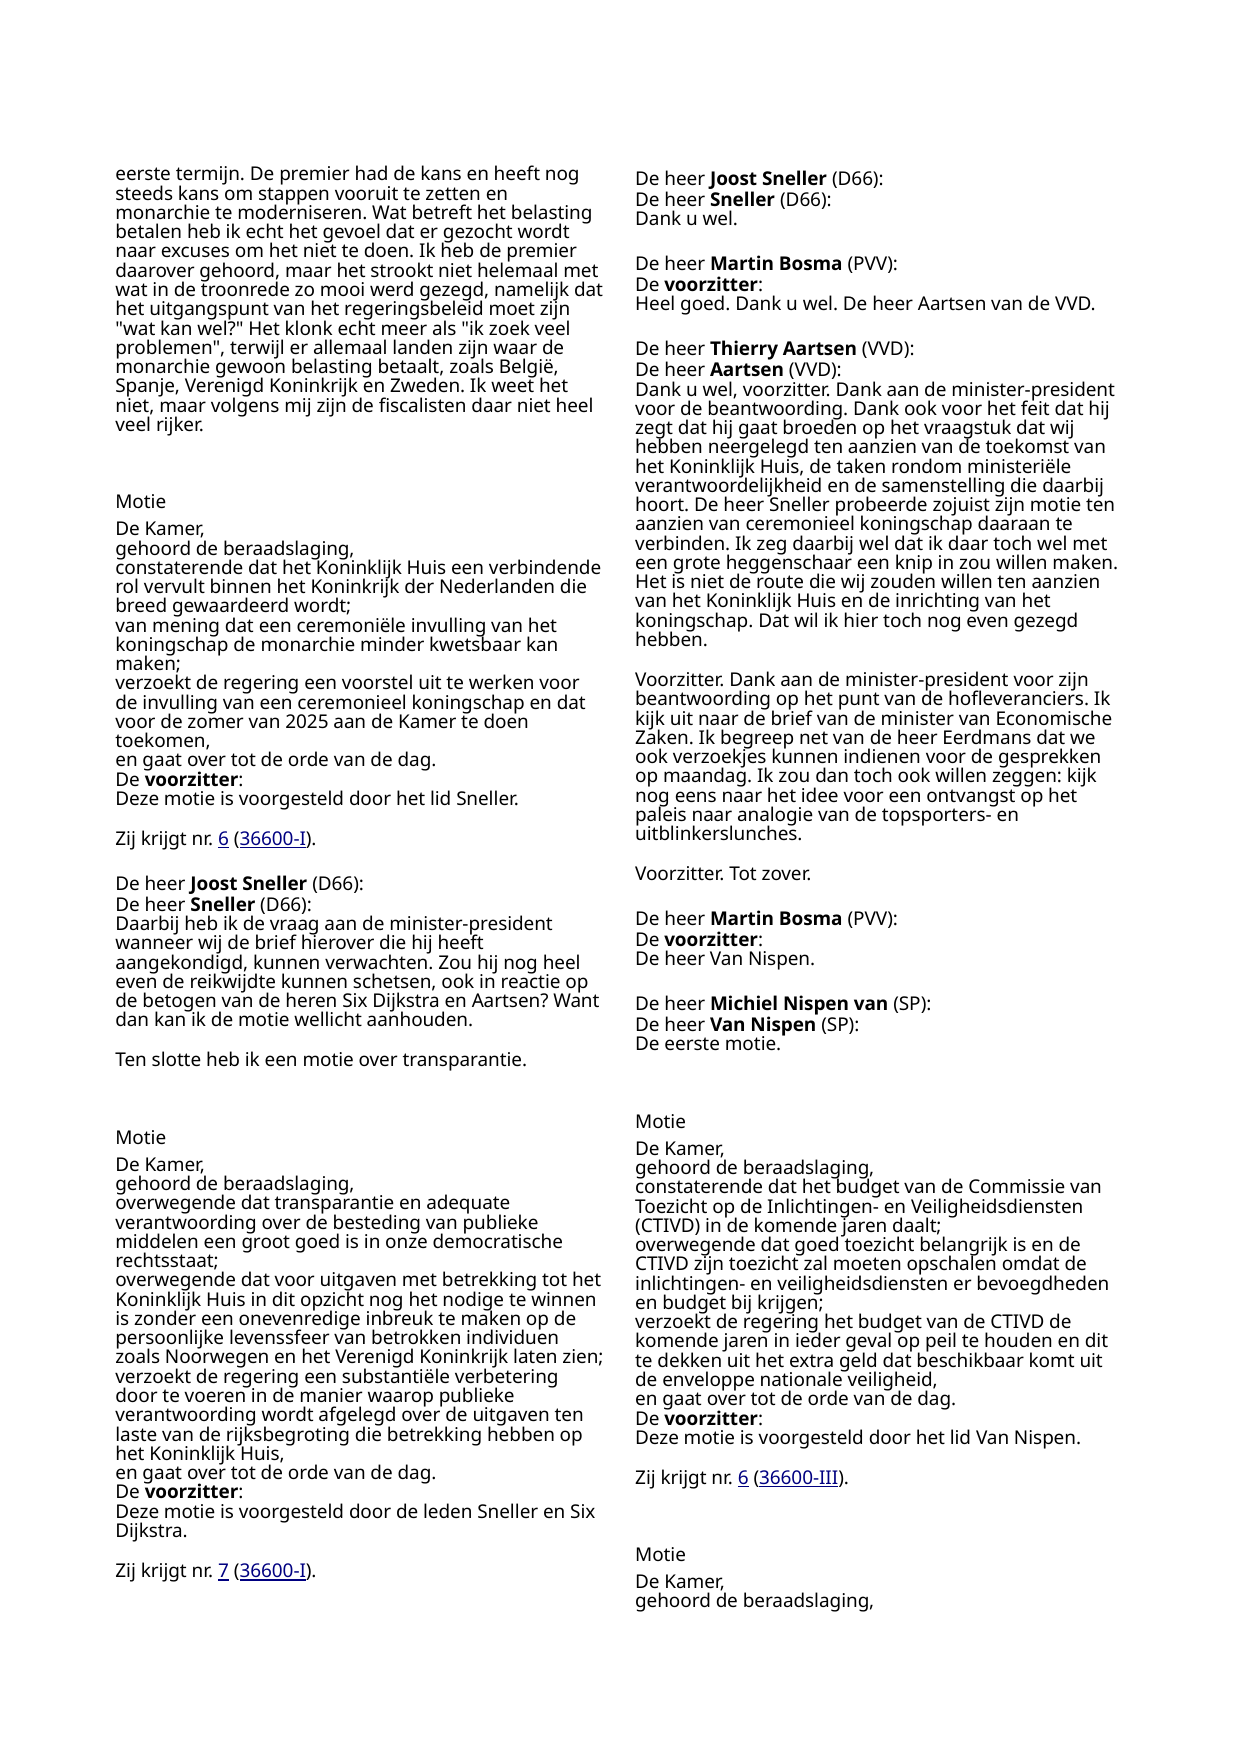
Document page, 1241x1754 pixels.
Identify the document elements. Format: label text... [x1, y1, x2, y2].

text Heel goed. Dank u wel. De heer Aartsen van de VVD. [635, 295, 1125, 315]
text en gaat over tot de orde van de dag. [115, 1464, 605, 1483]
text De heer Van Nispen (SP): [635, 1016, 1125, 1035]
text van mening dat een ceremoniële invulling van het koningschap de monarchie minder kwetsbaar kan maken; [115, 617, 605, 674]
text Zij krijgt nr. 6 (36600-I). [115, 830, 605, 849]
text De heer Joost Sneller (D66): [115, 870, 605, 896]
text eerste termijn. De premier had de kans en heeft nog steeds kans om stappen vooruit te zetten en monarchie te moderniseren. Wat betreft het belasting betalen heb ik echt het gevoel dat er gezocht wordt naar excuses om het niet te doen. Ik heb de premier daarover gehoord, maar het strookt niet helemaal met wat in de troonrede zo mooi werd gezegd, namelijk dat het uitgangspunt van het regeringsbeleid moet zijn "wat kan wel?" Het klonk echt meer als "ik zoek veel problemen", terwijl er allemaal landen zijn waar de monarchie gewoon belasting betaalt, zoals België, Spanje, Verenigd Koninkrijk en Zweden. Ik weet het niet, maar volgens mij zijn de fiscalisten daar niet heel veel rijker. [115, 165, 605, 435]
text verzoekt de regering een voorstel uit te werken voor de invulling van een ceremonieel koningschap en dat voor de zomer van 2025 aan de Kamer te doen toekomen, [115, 674, 605, 751]
text Voorzitter. Dank aan de minister-president voor zijn beantwoording op het punt van de hofleveranciers. Ik kijk uit naar de brief van de minister van Economische Zaken. Ik begreep net van de heer Eerdmans dat we ook verzoekjes kunnen indienen voor de gesprekken op maandag. Ik zou dan toch ook willen zeggen: kijk nog eens naar het idee voor een ontvangst op het paleis naar analogie van de topsporters- en uitblinkerslunches. [635, 671, 1125, 844]
text gehoord de beraadslaging, [635, 1592, 1125, 1612]
text De Kamer, [115, 520, 605, 539]
text De heer Thierry Aartsen (VVD): [635, 336, 1125, 361]
text De heer Sneller (D66): [115, 896, 605, 915]
text De voorzitter: [635, 1409, 1125, 1429]
text Motie [635, 1108, 1125, 1134]
text Dank u wel, voorzitter. Dank aan de minister-president voor de beantwoording. Dank ook voor het feit dat hij zegt dat hij gaat broeden op het vraagstuk dat wij hebben neergelegd ten aanzien van de toekomst van het Koninklijk Huis, de taken rondom ministeriële verantwoordelijkheid en de samenstelling die daarbij hoort. De heer Sneller probeerde zojuist zijn motie ten aanzien van ceremonieel koningschap daaraan te verbinden. Ik zeg daarbij wel dat ik daar toch wel met een grote heggenschaar een knip in zou willen maken. Het is niet de route die wij zouden willen ten aanzien van het Koninklijk Huis en de inrichting van het koningschap. Dat wil ik hier toch nog even gezegd hebben. [635, 381, 1125, 650]
text gehoord de beraadslaging, [115, 539, 605, 559]
text De voorzitter: [635, 276, 1125, 295]
text Motie [635, 1542, 1125, 1567]
text verzoekt de regering het budget van de CTIVD de komende jaren in ieder geval op peil te houden en dit te dekken uit het extra geld dat beschikbaar komt uit de enveloppe nationale veiligheid, [635, 1313, 1125, 1390]
text Ten slotte heb ik een motie over transparantie. [115, 1051, 605, 1071]
text De Kamer, [635, 1140, 1125, 1159]
text overwegende dat goed toezicht belangrijk is en de CTIVD zijn toezicht zal moeten opschalen omdat de inlichtingen- en veiligheidsdiensten er bevoegdheden en budget bij krijgen; [635, 1236, 1125, 1313]
text Deze motie is voorgesteld door het lid Van Nispen. [635, 1429, 1125, 1448]
text De voorzitter: [115, 771, 605, 790]
text Deze motie is voorgesteld door het lid Sneller. [115, 790, 605, 809]
text De eerste motie. [635, 1035, 1125, 1055]
text Deze motie is voorgesteld door de leden Sneller en Six Dijkstra. [115, 1503, 605, 1541]
text Motie [115, 1124, 605, 1150]
text De heer Aartsen (VVD): [635, 361, 1125, 381]
text verzoekt de regering een substantiële verbetering door te voeren in de manier waarop publieke verantwoording wordt afgelegd over de uitgaven ten laste van de rijksbegroting die betrekking hebben op het Koninklijk Huis, [115, 1368, 605, 1464]
text De heer Van Nispen. [635, 950, 1125, 969]
text De heer Joost Sneller (D66): [635, 165, 1125, 191]
text Daarbij heb ik de vraag aan de minister-president wanneer wij de brief hierover die hij heeft aangekondigd, kunnen verwachten. Zou hij nog heel even de reikwijdte kunnen schetsen, ook in reactie op de betogen van de heren Six Dijkstra en Aartsen? Want dan kan ik de motie wellicht aanhouden. [115, 915, 605, 1031]
text De heer Martin Bosma (PVV): [635, 250, 1125, 276]
text Voorzitter. Tot zover. [635, 865, 1125, 884]
text De heer Michiel Nispen van (SP): [635, 990, 1125, 1016]
text De voorzitter: [115, 1483, 605, 1503]
text gehoord de beraadslaging, [115, 1175, 605, 1194]
text en gaat over tot de orde van de dag. [635, 1390, 1125, 1409]
text De heer Sneller (D66): [635, 191, 1125, 210]
text De Kamer, [115, 1156, 605, 1175]
text constaterende dat het Koninklijk Huis een verbindende rol vervult binnen het Koninkrijk der Nederlanden die breed gewaardeerd wordt; [115, 559, 605, 617]
text overwegende dat transparantie en adequate verantwoording over de besteding van publieke middelen een groot goed is in onze democratische rechtsstaat; [115, 1194, 605, 1271]
text constaterende dat het budget van de Commissie van Toezicht op de Inlichtingen- en Veiligheidsdiensten (CTIVD) in de komende jaren daalt; [635, 1178, 1125, 1236]
text Motie [115, 488, 605, 514]
text De Kamer, [635, 1573, 1125, 1592]
text overwegende dat voor uitgaven met betrekking tot het Koninklijk Huis in dit opzicht nog het nodige te winnen is zonder een onevenredige inbreuk te maken op de persoonlijke levenssfeer van betrokken individuen zoals Noorwegen en het Verenigd Koninkrijk laten zien; [115, 1271, 605, 1368]
text De heer Martin Bosma (PVV): [635, 905, 1125, 931]
text en gaat over tot de orde van de dag. [115, 751, 605, 771]
text Dank u wel. [635, 210, 1125, 229]
text De voorzitter: [635, 931, 1125, 950]
text Zij krijgt nr. 6 (36600-III). [635, 1469, 1125, 1488]
text Zij krijgt nr. 7 (36600-I). [115, 1562, 605, 1581]
text gehoord de beraadslaging, [635, 1159, 1125, 1178]
